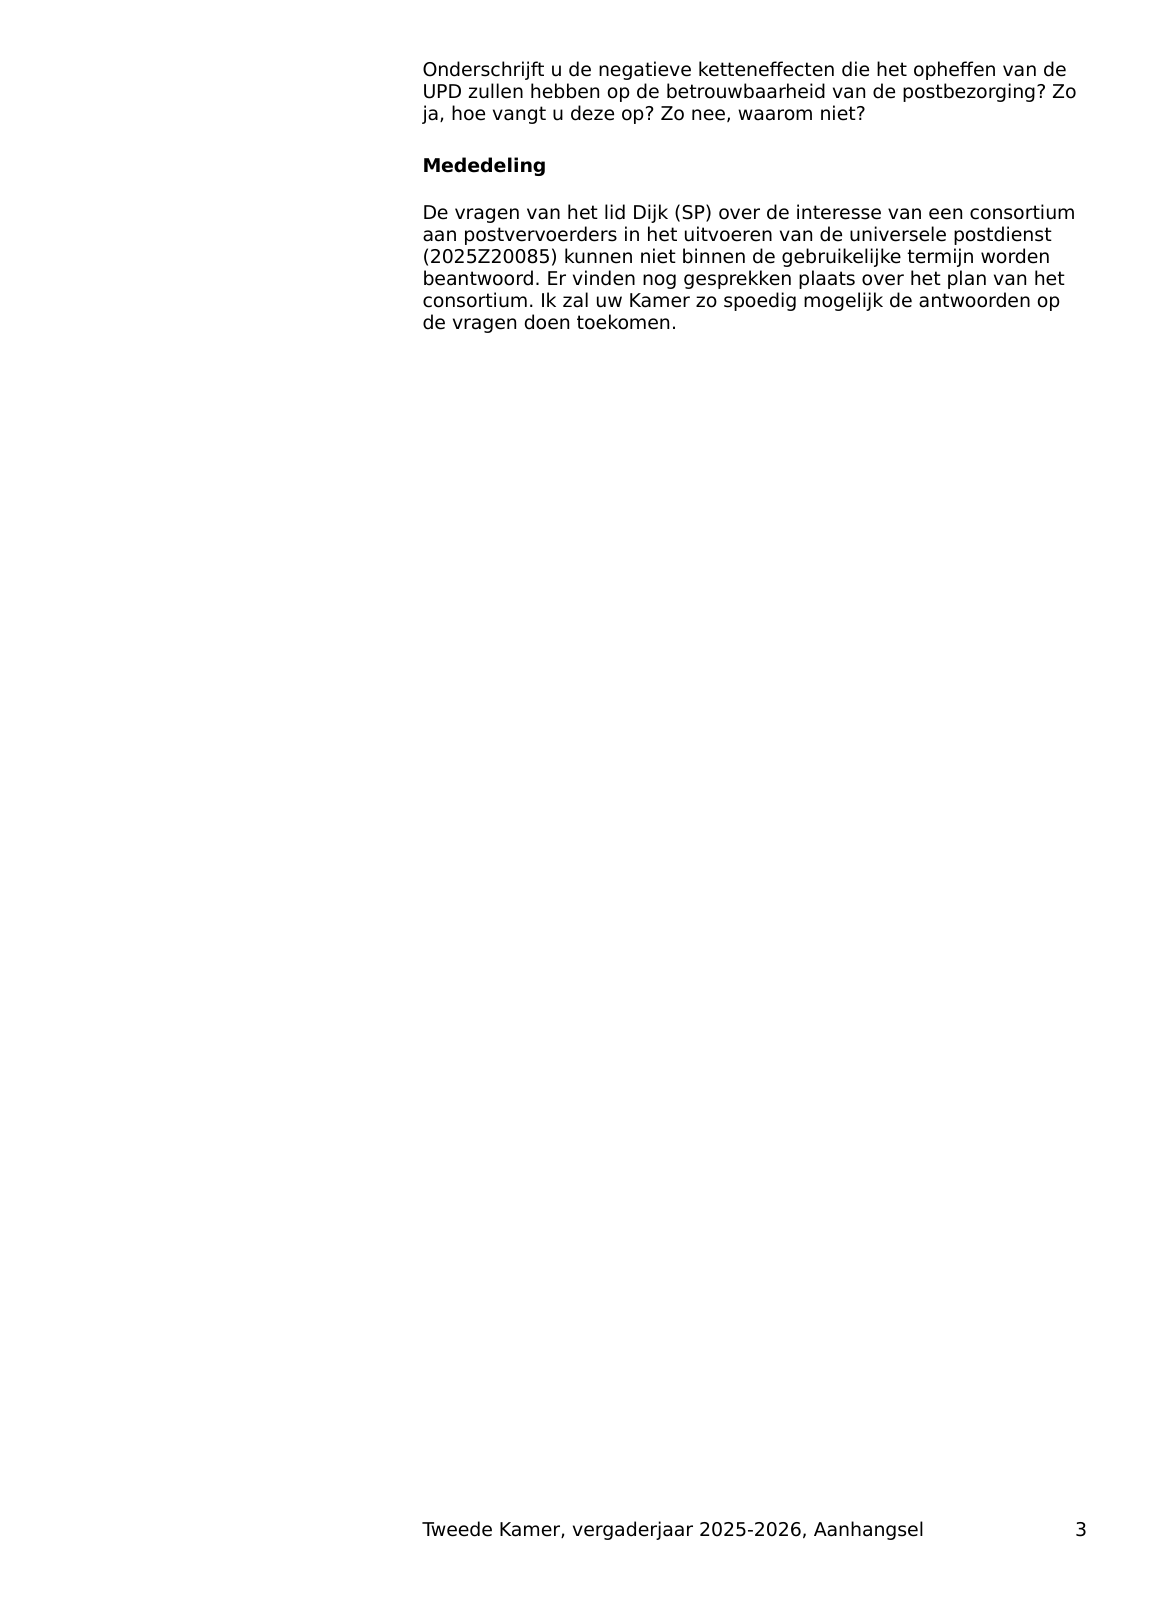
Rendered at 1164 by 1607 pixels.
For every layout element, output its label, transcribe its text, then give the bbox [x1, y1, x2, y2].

text De vragen van het lid Dijk (SP) over de interesse van een consortium aan postvervoerders in het uitvoeren van de universele postdienst (2025Z20085) kunnen niet binnen de gebruikelijke termijn worden beantwoord. Er vinden nog gesprekken plaats over het plan van het consortium. Ik zal uw Kamer zo spoedig mogelijk de antwoorden op de vragen doen toekomen. [422, 202, 1087, 334]
subtitle Mededeling [422, 155, 1087, 177]
text Onderschrijft u de negatieve ketteneffecten die het opheffen van de UPD zullen hebben op de betrouwbaarheid van de postbezorging? Zo ja, hoe vangt u deze op? Zo nee, waarom niet? [422, 59, 1087, 125]
